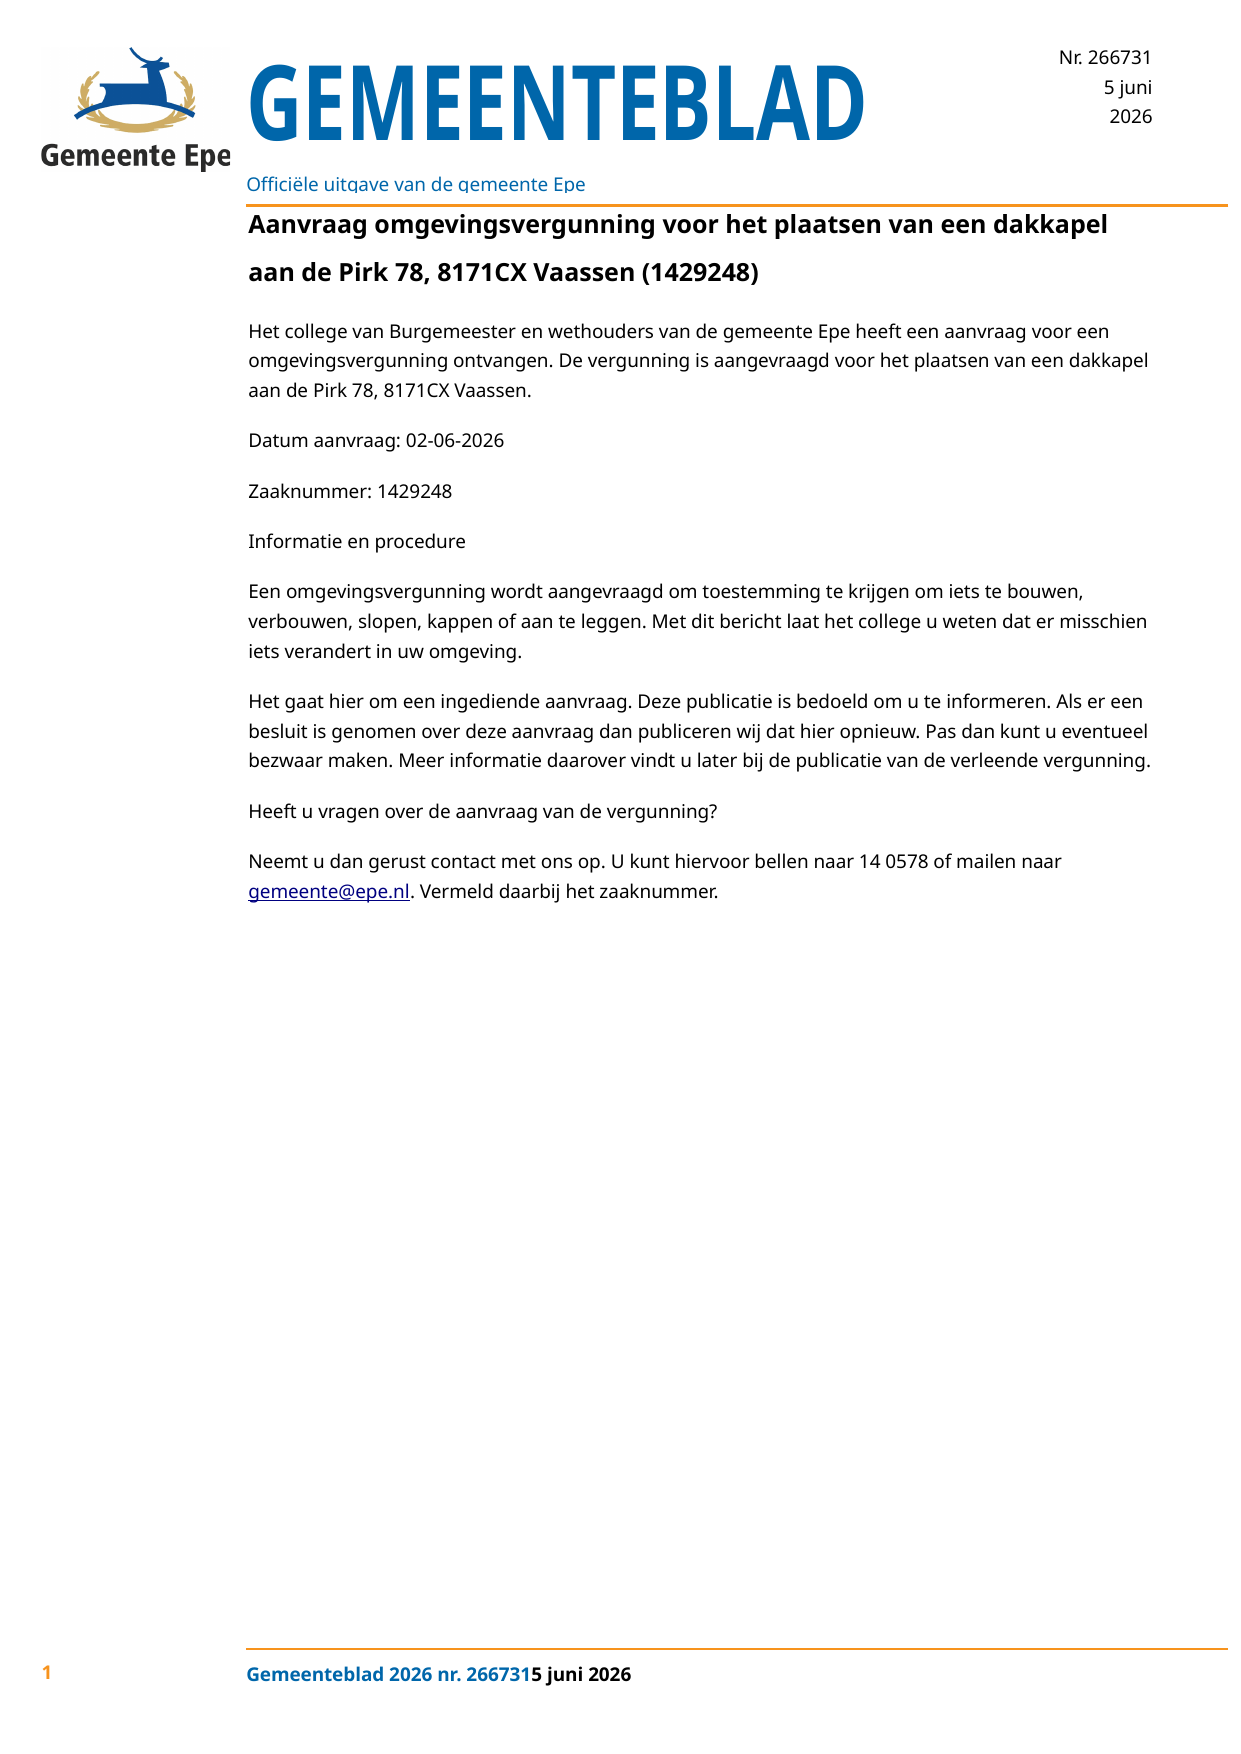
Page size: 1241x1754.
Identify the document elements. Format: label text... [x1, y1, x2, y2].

picture [41, 47, 231, 172]
text Het gaat hier om een ingediende aanvraag. Deze publicatie is bedoeld om u te informeren. Als er een besluit is genomen over deze aanvraag dan publiceren wij dat hier opnieuw. Pas dan kunt u eventueel bezwaar maken. Meer informatie daarover vindt u later bij de publicatie van de verleende vergunning. [248, 688, 1152, 773]
text Een omgevingsvergunning wordt aangevraagd om toestemming te krijgen om iets te bouwen, verbouwen, slopen, kappen of aan te leggen. Met dit bericht laat het college u weten dat er misschien iets verandert in uw omgeving. [248, 579, 1152, 664]
text Informatie en procedure [248, 528, 1152, 554]
text Zaaknummer: 1429248 [248, 478, 1152, 504]
text Neemt u dan gerust contact met ons op. U kunt hiervoor bellen naar 14 0578 of mailen naar gemeente@epe.nl. Vermeld daarbij het zaaknummer. [248, 848, 1152, 904]
text Datum aanvraag: 02-06-2026 [248, 427, 1152, 453]
text Aanvraag omgevingsvergunning voor het plaatsen van een dakkapel aan de Pirk 78, 8171CX Vaassen (1429248) [248, 207, 1152, 288]
text Het college van Burgemeester en wethouders van de gemeente Epe heeft een aanvraag voor een omgevingsvergunning ontvangen. De vergunning is aangevraagd voor het plaatsen van een dakkapel aan de Pirk 78, 8171CX Vaassen. [248, 318, 1152, 403]
text Heeft u vragen over de aanvraag van de vergunning? [248, 798, 1152, 824]
